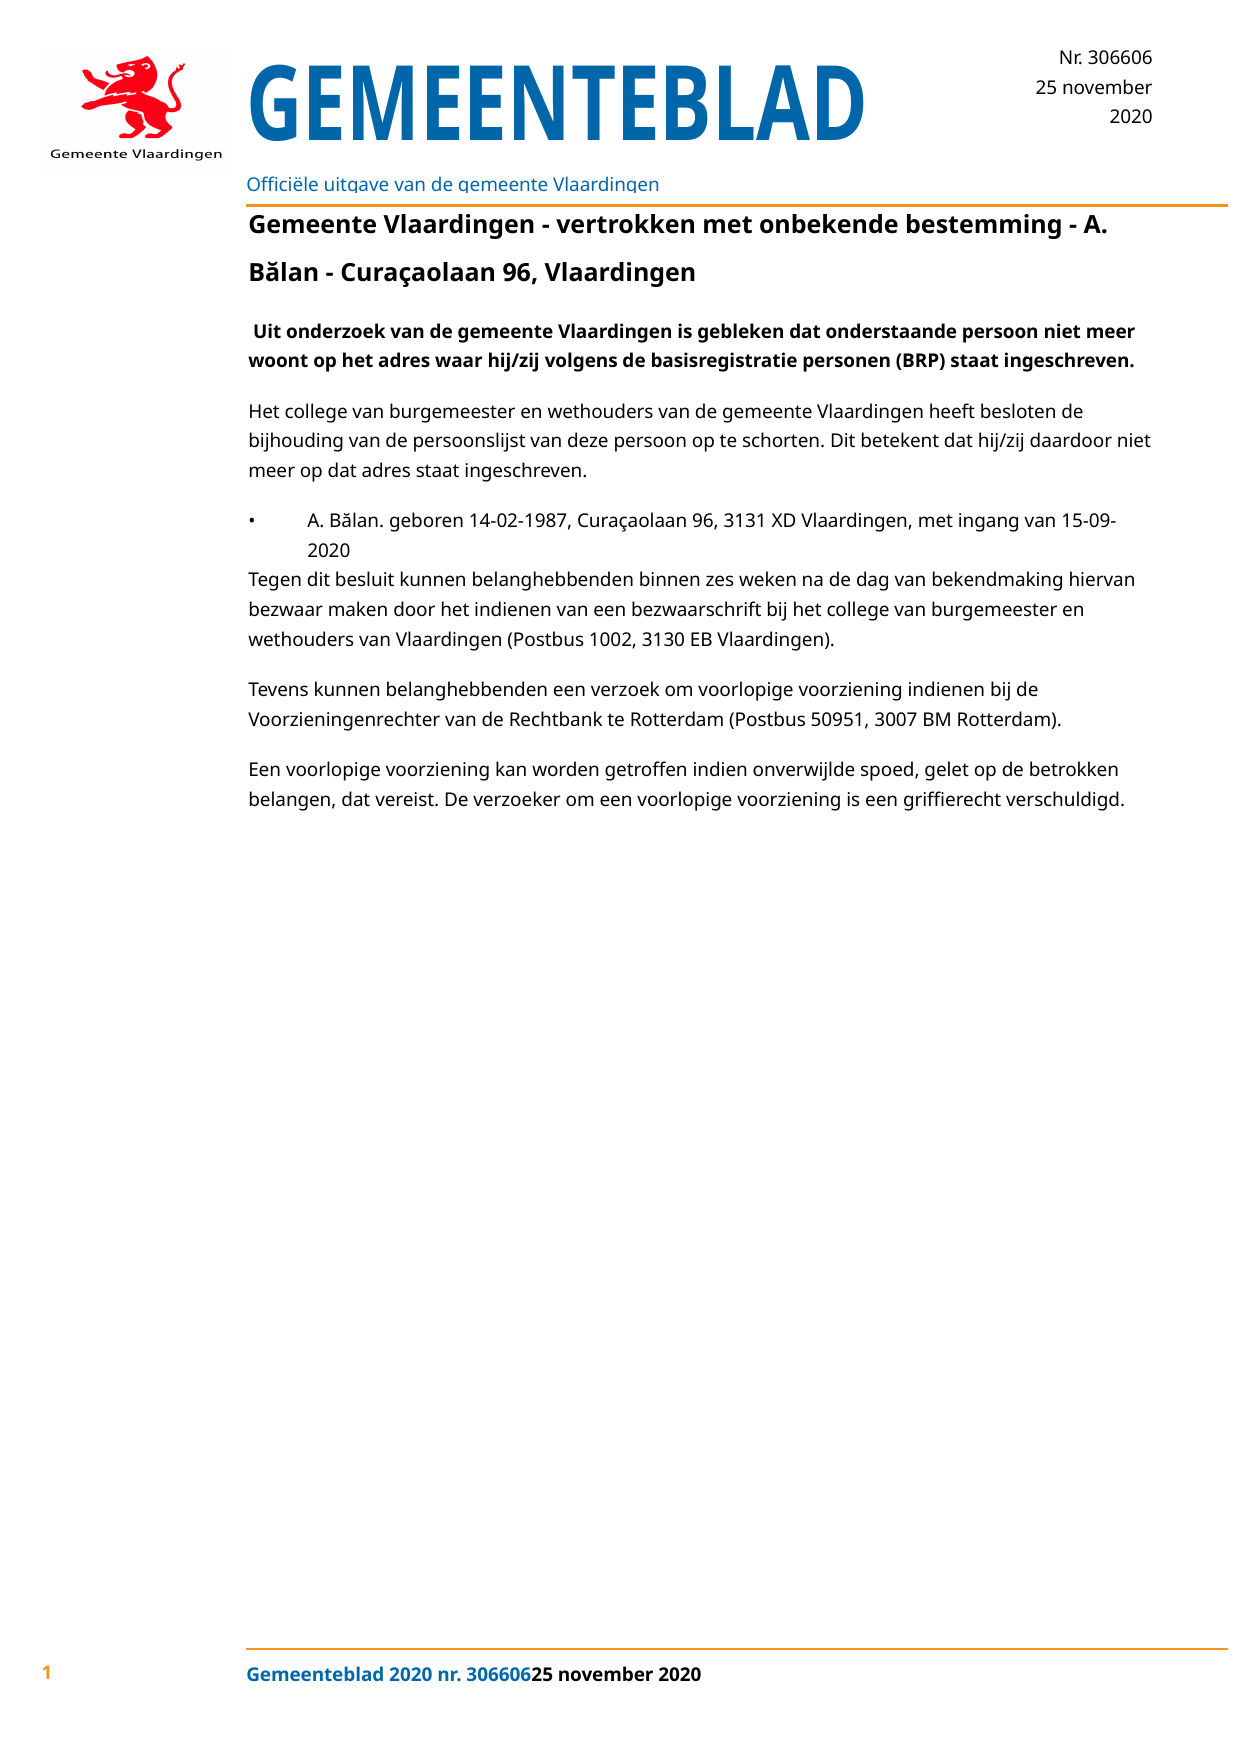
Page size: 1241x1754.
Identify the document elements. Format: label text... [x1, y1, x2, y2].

picture [41, 47, 231, 172]
text Gemeente Vlaardingen - vertrokken met onbekende bestemming - A. Bălan - Curaçaolaan 96, Vlaardingen [248, 207, 1152, 288]
text Tegen dit besluit kunnen belanghebbenden binnen zes weken na de dag van bekendmaking hiervan bezwaar maken door het indienen van een bezwaarschrift bij het college van burgemeester en wethouders van Vlaardingen (Postbus 1002, 3130 EB Vlaardingen). [248, 567, 1152, 652]
text Een voorlopige voorziening kan worden getroffen indien onverwijlde spoed, gelet op de betrokken belangen, dat vereist. De verzoeker om een voorlopige voorziening is een griffierecht verschuldigd. [248, 756, 1152, 812]
list A. Bălan. geboren 14-02-1987, Curaçaolaan 96, 3131 XD Vlaardingen, met ingang van 15-09-2020 [248, 507, 1152, 563]
text Tevens kunnen belanghebbenden een verzoek om voorlopige voorziening indienen bij de Voorzieningenrechter van de Rechtbank te Rotterdam (Postbus 50951, 3007 BM Rotterdam). [248, 676, 1152, 732]
text Uit onderzoek van de gemeente Vlaardingen is gebleken dat onderstaande persoon niet meer woont op het adres waar hij/zij volgens de basisregistratie personen (BRP) staat ingeschreven. [248, 318, 1152, 373]
text Het college van burgemeester en wethouders van de gemeente Vlaardingen heeft besloten de bijhouding van de persoonslijst van deze persoon op te schorten. Dit betekent dat hij/zij daardoor niet meer op dat adres staat ingeschreven. [248, 398, 1152, 483]
